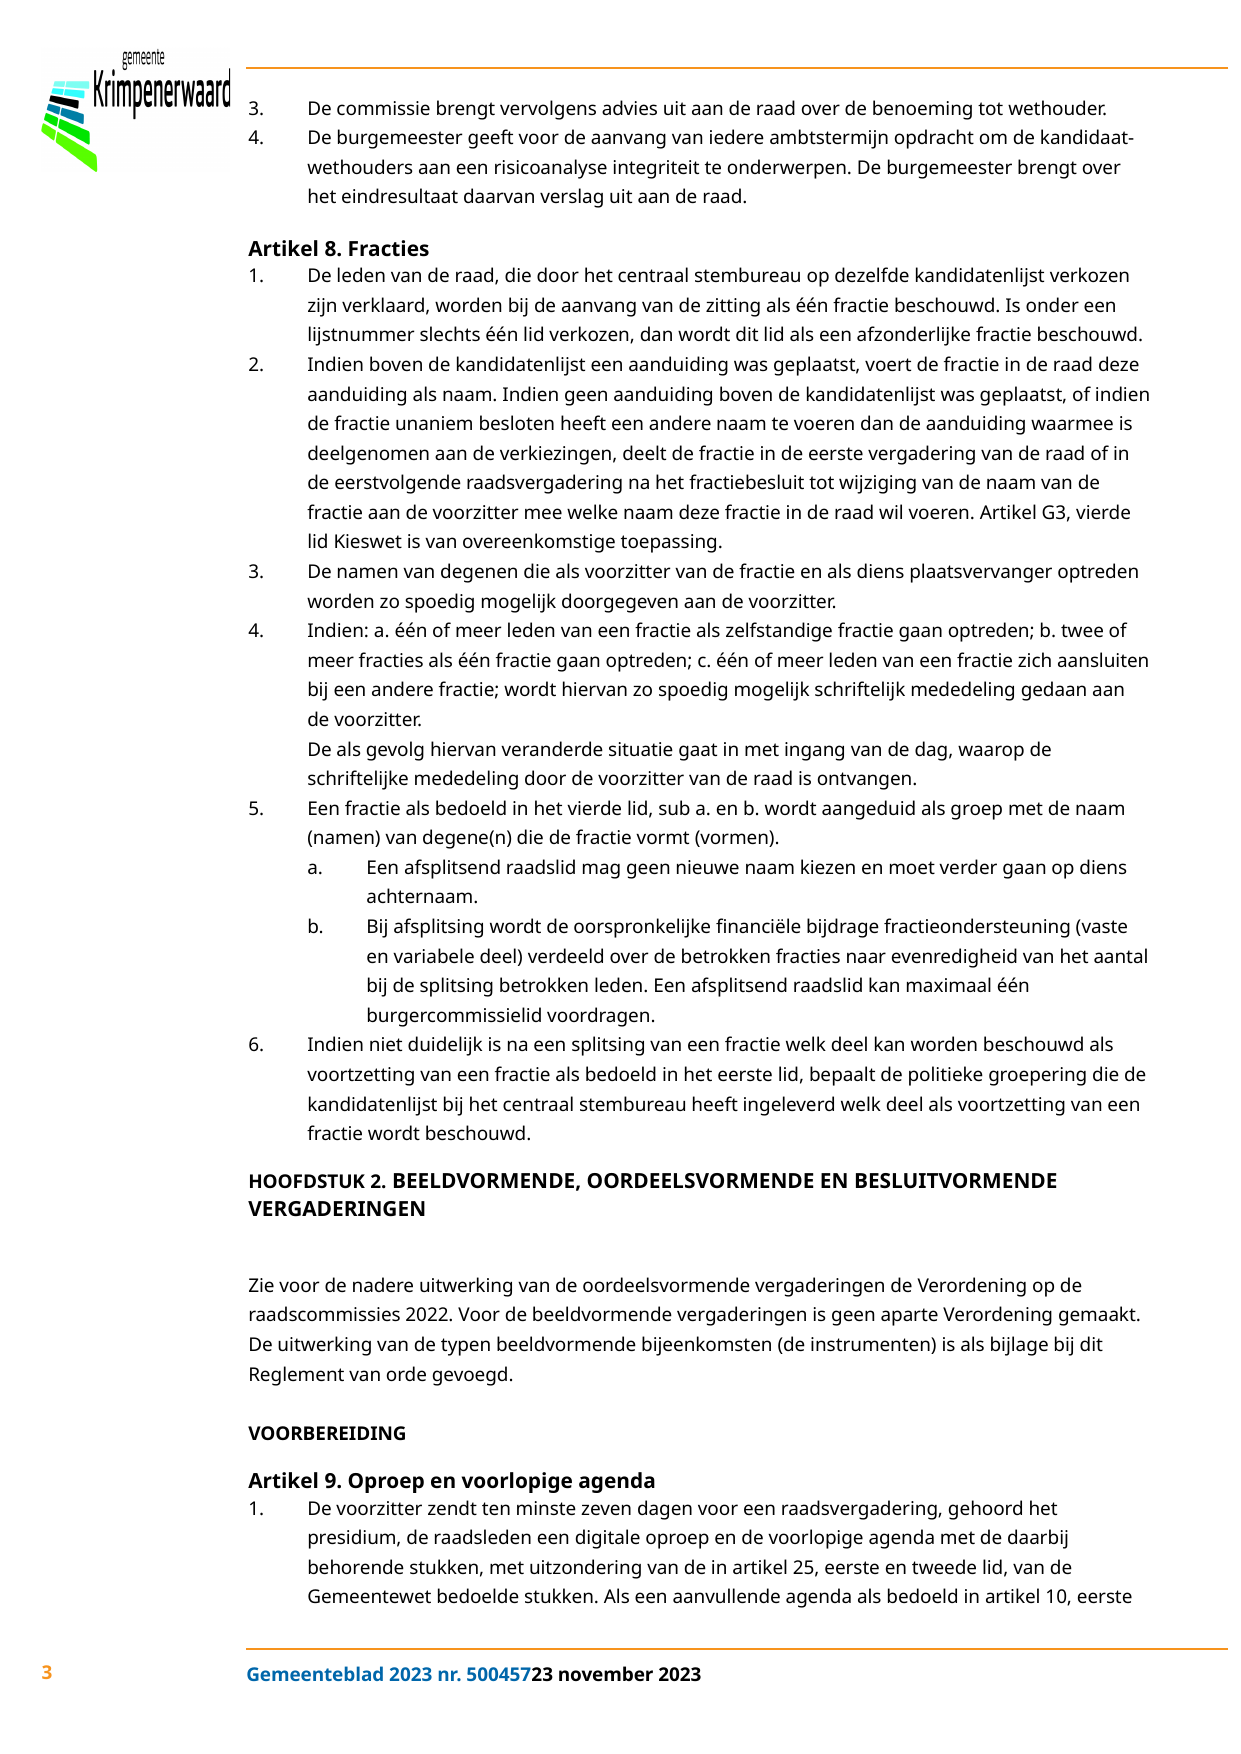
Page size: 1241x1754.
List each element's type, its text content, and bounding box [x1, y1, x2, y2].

list De voorzitter zendt ten minste zeven dagen voor een raadsvergadering, gehoord het presidium, de raadsleden een digitale oproep en de voorlopige agenda met de daarbij behorende stukken, met uitzondering van de in artikel 25, eerste en tweede lid, van de Gemeentewet bedoelde stukken. Als een aanvullende agenda als bedoeld in artikel 10, eerste [248, 1495, 1152, 1609]
list De als gevolg hiervan veranderde situatie gaat in met ingang van de dag, waarop de schriftelijke mededeling door de voorzitter van de raad is ontvangen. [248, 736, 1152, 791]
list Indien boven de kandidatenlijst een aanduiding was geplaatst, voert de fractie in de raad deze aanduiding als naam. Indien geen aanduiding boven de kandidatenlijst was geplaatst, of indien de fractie unaniem besloten heeft een andere naam te voeren dan de aanduiding waarmee is deelgenomen aan de verkiezingen, deelt de fractie in de eerste vergadering van de raad of in de eerstvolgende raadsvergadering na het fractiebesluit tot wijziging van de naam van de fractie aan de voorzitter mee welke naam deze fractie in de raad wil voeren. Artikel G3, vierde lid Kieswet is van overeenkomstige toepassing. [248, 351, 1152, 554]
text Artikel 8. Fracties [248, 234, 1152, 262]
list De commissie brengt vervolgens advies uit aan de raad over de benoeming tot wethouder. [248, 95, 1152, 121]
text HOOFDSTUK 2. BEELDVORMENDE, OORDEELSVORMENDE EN BESLUITVORMENDE VERGADERINGEN [248, 1166, 1152, 1223]
text Zie voor de nadere uitwerking van de oordeelsvormende vergaderingen de Verordening op de raadscommissies 2022. Voor de beeldvormende vergaderingen is geen aparte Verordening gemaakt. De uitwerking van de typen beeldvormende bijeenkomsten (de instrumenten) is als bijlage bij dit Reglement van orde gevoegd. [248, 1272, 1152, 1387]
list De leden van de raad, die door het centraal stembureau op dezelfde kandidatenlijst verkozen zijn verklaard, worden bij de aanvang van de zitting als één fractie beschouwd. Is onder een lijstnummer slechts één lid verkozen, dan wordt dit lid als een afzonderlijke fractie beschouwd. [248, 262, 1152, 347]
list Een afsplitsend raadslid mag geen nieuwe naam kiezen en moet verder gaan op diens achternaam. [307, 854, 1152, 909]
list Een fractie als bedoeld in het vierde lid, sub a. en b. wordt aangeduid als groep met de naam (namen) van degene(n) die de fractie vormt (vormen). [248, 795, 1152, 850]
text VOORBEREIDING [248, 1420, 1152, 1446]
picture [41, 47, 231, 172]
list Bij afsplitsing wordt de oorspronkelijke financiële bijdrage fractieondersteuning (vaste en variabele deel) verdeeld over de betrokken fracties naar evenredigheid van het aantal bij de splitsing betrokken leden. Een afsplitsend raadslid kan maximaal één burgercommissielid voordragen. [307, 913, 1152, 1028]
text Artikel 9. Oproep en voorlopige agenda [248, 1467, 1152, 1495]
list Indien: a. één of meer leden van een fractie als zelfstandige fractie gaan optreden; b. twee of meer fracties als één fractie gaan optreden; c. één of meer leden van een fractie zich aansluiten bij een andere fractie; wordt hiervan zo spoedig mogelijk schriftelijk mededeling gedaan aan de voorzitter. [248, 617, 1152, 732]
list De burgemeester geeft voor de aanvang van iedere ambtstermijn opdracht om de kandidaat-wethouders aan een risicoanalyse integriteit te onderwerpen. De burgemeester brengt over het eindresultaat daarvan verslag uit aan de raad. [248, 124, 1152, 209]
list Indien niet duidelijk is na een splitsing van een fractie welk deel kan worden beschouwd als voortzetting van een fractie als bedoeld in het eerste lid, bepaalt de politieke groepering die de kandidatenlijst bij het centraal stembureau heeft ingeleverd welk deel als voortzetting van een fractie wordt beschouwd. [248, 1032, 1152, 1146]
list De namen van degenen die als voorzitter van de fractie en als diens plaatsvervanger optreden worden zo spoedig mogelijk doorgegeven aan de voorzitter. [248, 558, 1152, 613]
